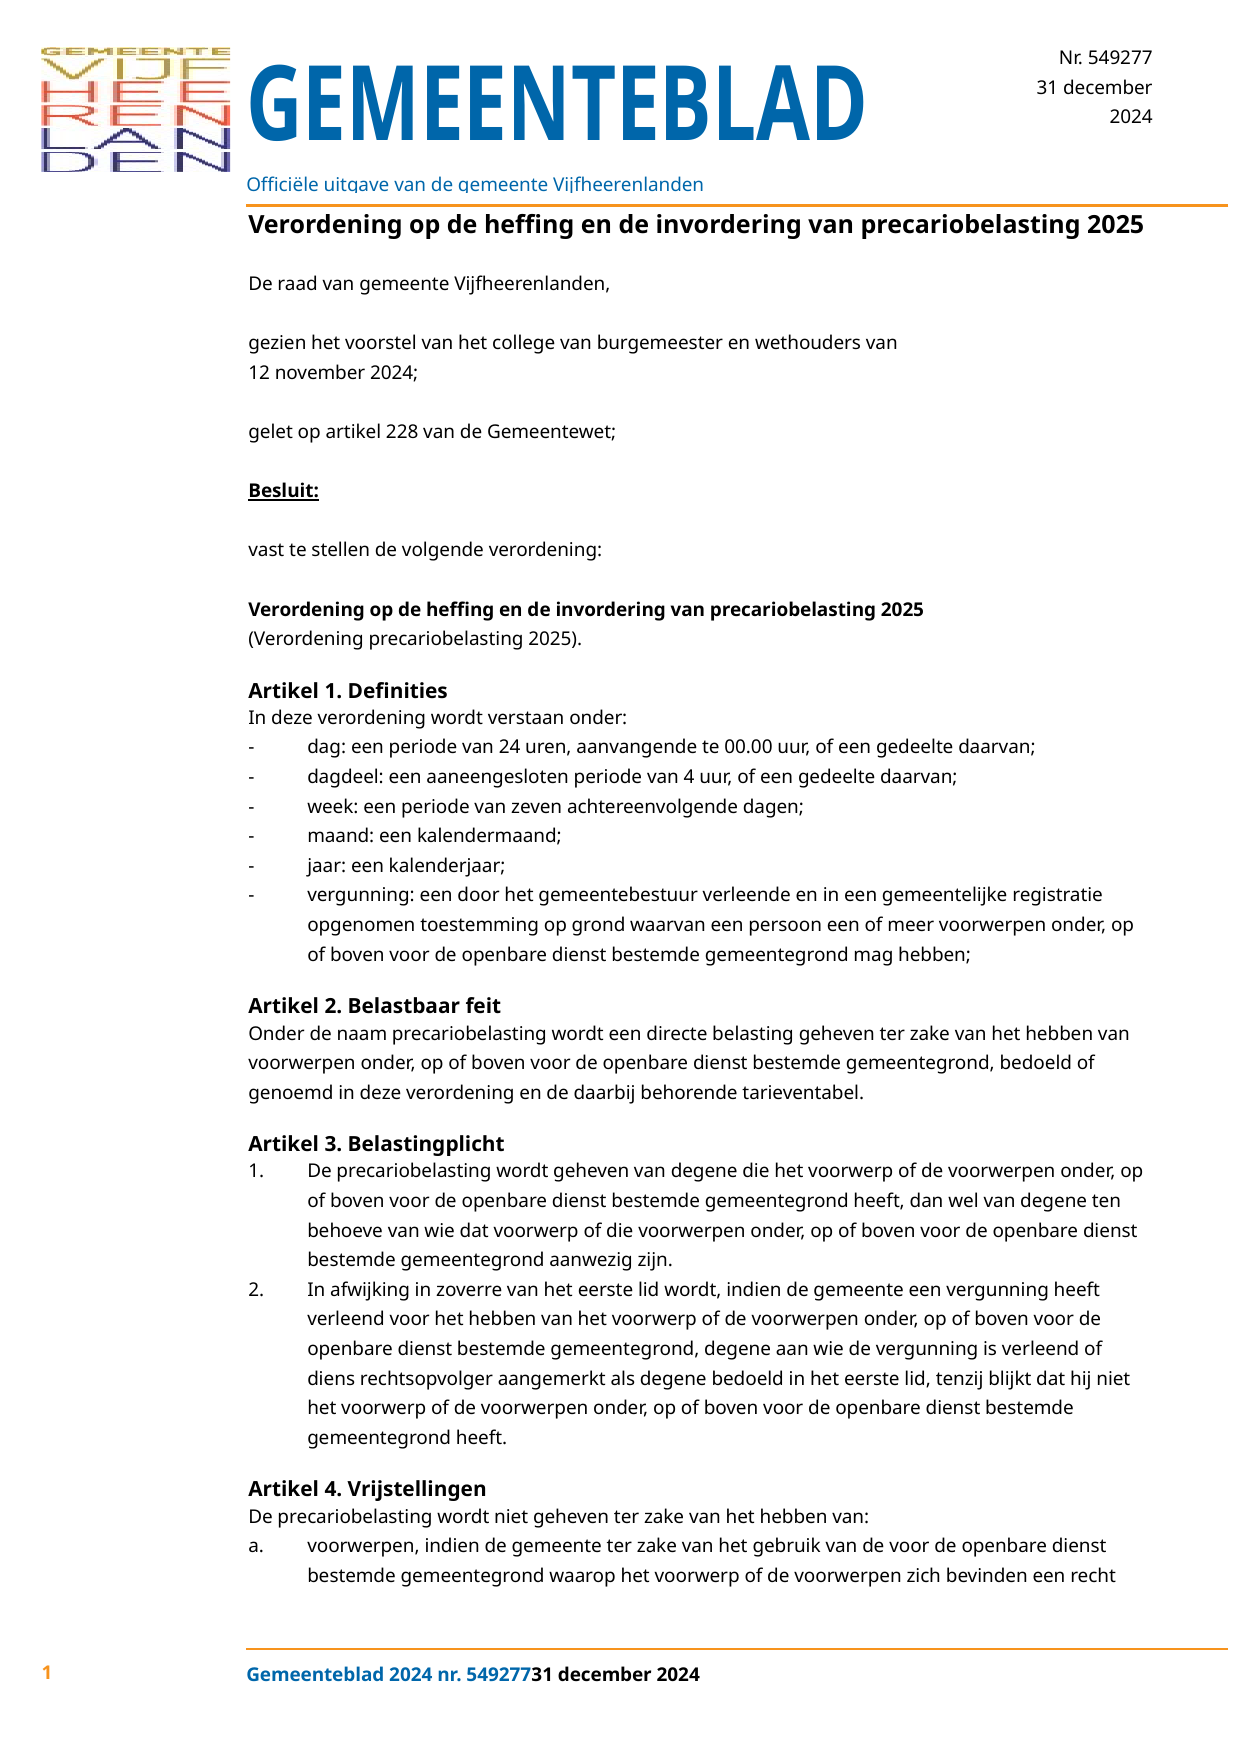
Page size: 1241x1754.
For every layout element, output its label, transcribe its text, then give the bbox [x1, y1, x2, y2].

text Besluit: [248, 477, 1152, 503]
list week: een periode van zeven achtereenvolgende dagen; [248, 793, 1152, 819]
list dagdeel: een aaneengesloten periode van 4 uur, of een gedeelte daarvan; [248, 763, 1152, 789]
text Verordening op de heffing en de invordering van precariobelasting 2025 [248, 596, 1152, 621]
text Artikel 3. Belastingplicht [248, 1129, 1152, 1158]
list In afwijking in zoverre van het eerste lid wordt, indien de gemeente een vergunning heeft verleend voor het hebben van het voorwerp of de voorwerpen onder, op of boven voor de openbare dienst bestemde gemeentegrond, degene aan wie de vergunning is verleend of diens rechtsopvolger aangemerkt als degene bedoeld in het eerste lid, tenzij blijkt dat hij niet het voorwerp of de voorwerpen onder, op of boven voor de openbare dienst bestemde gemeentegrond heeft. [248, 1276, 1152, 1450]
text gezien het voorstel van het college van burgemeester en wethouders van [248, 329, 1152, 355]
text vast te stellen de volgende verordening: [248, 537, 1152, 562]
text Onder de naam precariobelasting wordt een directe belasting geheven ter zake van het hebben van voorwerpen onder, op of boven voor de openbare dienst bestemde gemeentegrond, bedoeld of genoemd in deze verordening en de daarbij behorende tarieventabel. [248, 1020, 1152, 1104]
text De precariobelasting wordt niet geheven ter zake van het hebben van: [248, 1503, 1152, 1528]
text 12 november 2024; [248, 359, 1152, 385]
list De precariobelasting wordt geheven van degene die het voorwerp of de voorwerpen onder, op of boven voor de openbare dienst bestemde gemeentegrond heeft, dan wel van degene ten behoeve van wie dat voorwerp of die voorwerpen onder, op of boven voor de openbare dienst bestemde gemeentegrond aanwezig zijn. [248, 1158, 1152, 1272]
text Artikel 1. Definities [248, 676, 1152, 704]
text Verordening op de heffing en de invordering van precariobelasting 2025 [248, 207, 1152, 241]
list vergunning: een door het gemeentebestuur verleende en in een gemeentelijke registratie opgenomen toestemming op grond waarvan een persoon een of meer voorwerpen onder, op of boven voor de openbare dienst bestemde gemeentegrond mag hebben; [248, 882, 1152, 967]
text Artikel 2. Belastbaar feit [248, 991, 1152, 1020]
list maand: een kalendermaand; [248, 822, 1152, 848]
text Artikel 4. Vrijstellingen [248, 1474, 1152, 1503]
text De raad van gemeente Vijfheerenlanden, [248, 270, 1152, 296]
list voorwerpen, indien de gemeente ter zake van het gebruik van de voor de openbare dienst bestemde gemeentegrond waarop het voorwerp of de voorwerpen zich bevinden een recht [248, 1532, 1152, 1588]
list dag: een periode van 24 uren, aanvangende te 00.00 uur, of een gedeelte daarvan; [248, 734, 1152, 759]
text gelet op artikel 228 van de Gemeentewet; [248, 418, 1152, 444]
text In deze verordening wordt verstaan onder: [248, 704, 1152, 730]
list jaar: een kalenderjaar; [248, 852, 1152, 878]
picture [41, 47, 231, 172]
text (Verordening precariobelasting 2025). [248, 625, 1152, 651]
